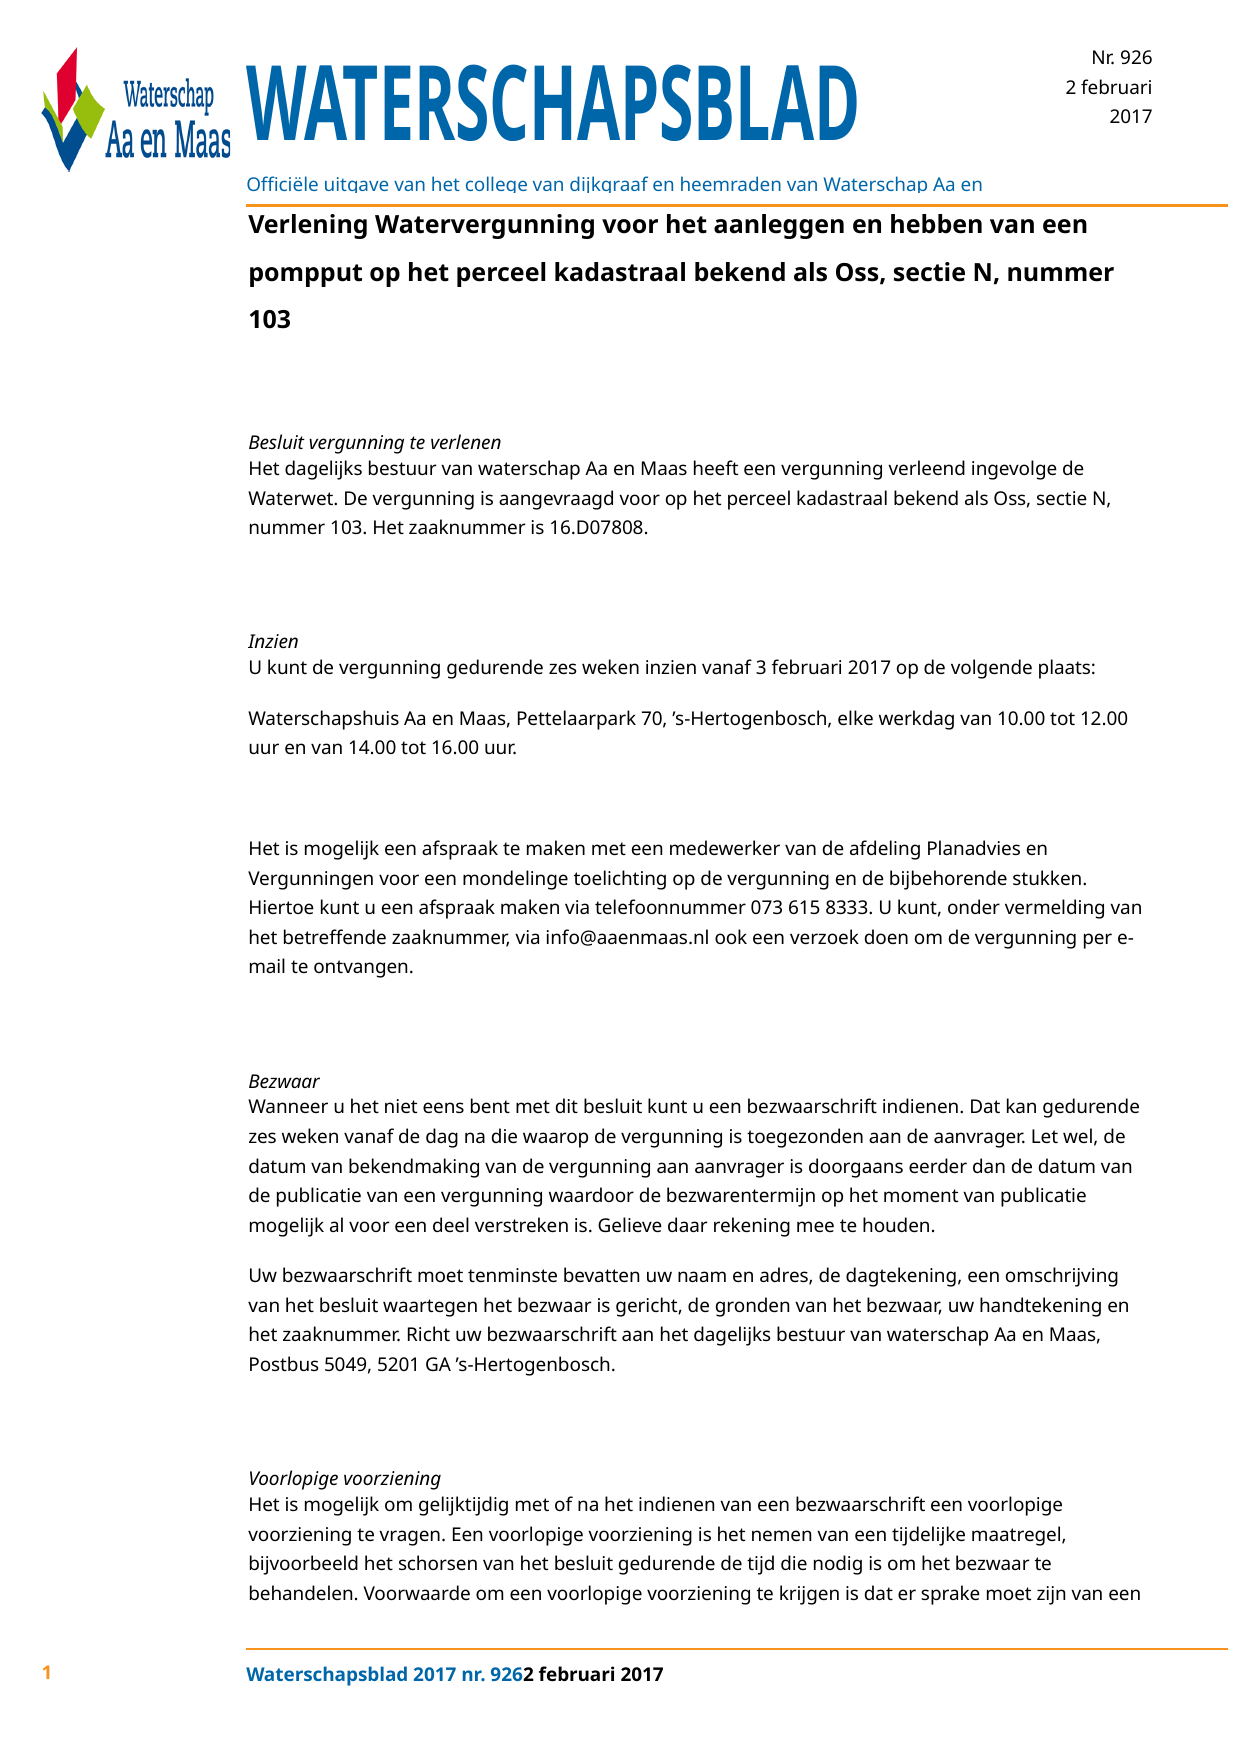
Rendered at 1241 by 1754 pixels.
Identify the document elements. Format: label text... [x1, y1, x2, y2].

text Voorlopige voorziening [248, 1466, 1152, 1491]
text Verlening Watervergunning voor het aanleggen en hebben van een pompput op het perceel kadastraal bekend als Oss, sectie N, nummer 103 [248, 207, 1152, 336]
text Waterschapshuis Aa en Maas, Pettelaarpark 70, ’s-Hertogenbosch, elke werkdag van 10.00 tot 12.00 uur en van 14.00 tot 16.00 uur. [248, 705, 1152, 760]
text Besluit vergunning te verlenen [248, 429, 1152, 455]
text Wanneer u het niet eens bent met dit besluit kunt u een bezwaarschrift indienen. Dat kan gedurende zes weken vanaf de dag na die waarop de vergunning is toegezonden aan de aanvrager. Let wel, de datum van bekendmaking van de vergunning aan aanvrager is doorgaans eerder dan de datum van de publicatie van een vergunning waardoor de bezwarentermijn op het moment van publicatie mogelijk al voor een deel verstreken is. Gelieve daar rekening mee te houden. [248, 1094, 1152, 1238]
text Het is mogelijk om gelijktijdig met of na het indienen van een bezwaarschrift een voorlopige voorziening te vragen. Een voorlopige voorziening is het nemen van een tijdelijke maatregel, bijvoorbeeld het schorsen van het besluit gedurende de tijd die nodig is om het bezwaar te behandelen. Voorwaarde om een voorlopige voorziening te krijgen is dat er sprake moet zijn van een [248, 1491, 1152, 1606]
text Uw bezwaarschrift moet tenminste bevatten uw naam en adres, de dagtekening, een omschrijving van het besluit waartegen het bezwaar is gericht, de gronden van het bezwaar, uw handtekening en het zaaknummer. Richt uw bezwaarschrift aan het dagelijks bestuur van waterschap Aa en Maas, Postbus 5049, 5201 GA ’s-Hertogenbosch. [248, 1262, 1152, 1377]
text Het dagelijks bestuur van waterschap Aa en Maas heeft een vergunning verleend ingevolge de Waterwet. De vergunning is aangevraagd voor op het perceel kadastraal bekend als Oss, sectie N, nummer 103. Het zaaknummer is 16.D07808. [248, 455, 1152, 540]
text U kunt de vergunning gedurende zes weken inzien vanaf 3 februari 2017 op de volgende plaats: [248, 654, 1152, 680]
picture [41, 47, 231, 172]
text Inzien [248, 629, 1152, 654]
text Bezwaar [248, 1068, 1152, 1094]
text Het is mogelijk een afspraak te maken met een medewerker van de afdeling Planadvies en Vergunningen voor een mondelinge toelichting op de vergunning en de bijbehorende stukken. Hiertoe kunt u een afspraak maken via telefoonnummer 073 615 8333. U kunt, onder vermelding van het betreffende zaaknummer, via info@aaenmaas.nl ook een verzoek doen om de vergunning per e-mail te ontvangen. [248, 835, 1152, 979]
